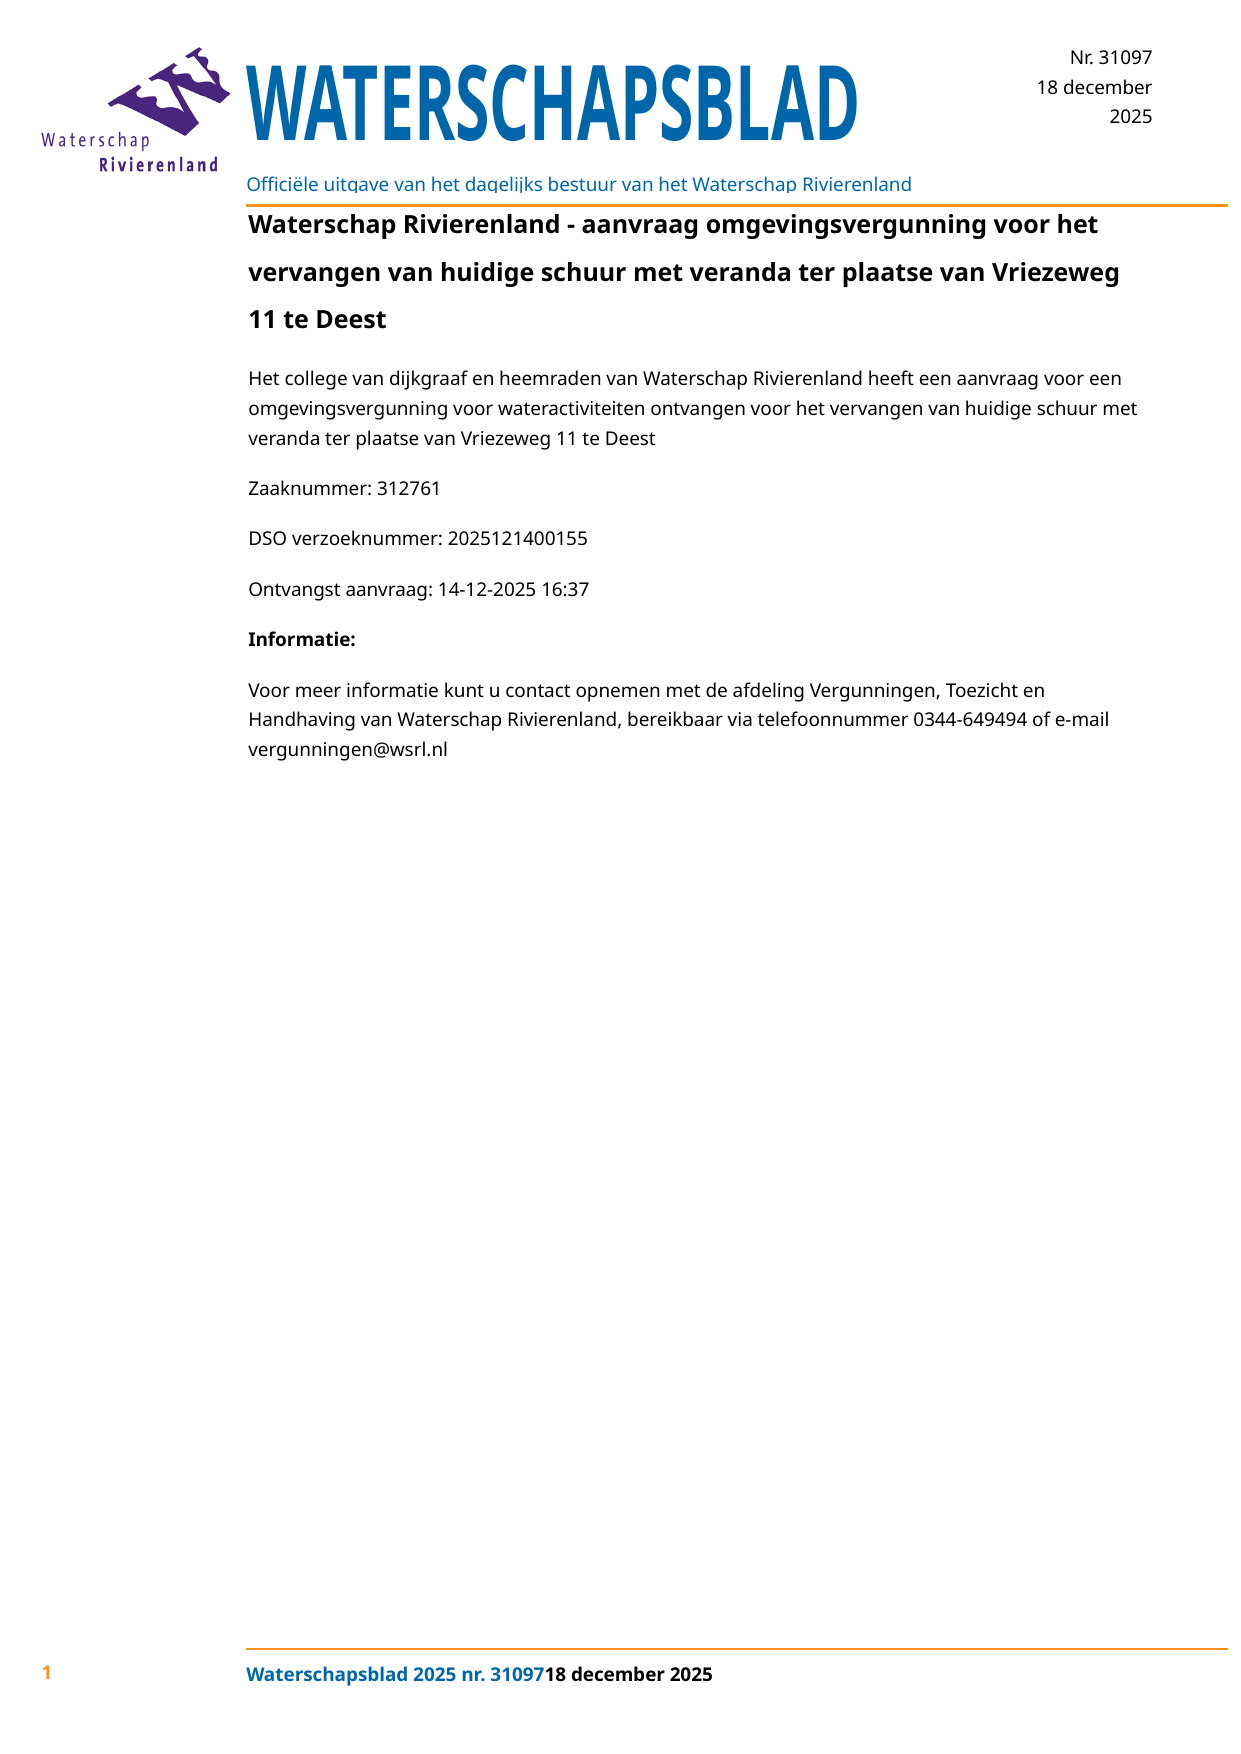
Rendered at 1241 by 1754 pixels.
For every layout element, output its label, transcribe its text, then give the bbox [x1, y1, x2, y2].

picture [41, 47, 231, 172]
text Het college van dijkgraaf en heemraden van Waterschap Rivierenland heeft een aanvraag voor een omgevingsvergunning voor wateractiviteiten ontvangen voor het vervangen van huidige schuur met veranda ter plaatse van Vriezeweg 11 te Deest [248, 366, 1152, 450]
text Informatie: [248, 626, 1152, 652]
text DSO verzoeknummer: 2025121400155 [248, 526, 1152, 551]
text Voor meer informatie kunt u contact opnemen met de afdeling Vergunningen, Toezicht en Handhaving van Waterschap Rivierenland, bereikbaar via telefoonnummer 0344-649494 of e-mail vergunningen@wsrl.nl [248, 677, 1152, 762]
text Waterschap Rivierenland - aanvraag omgevingsvergunning voor het vervangen van huidige schuur met veranda ter plaatse van Vriezeweg 11 te Deest [248, 207, 1152, 336]
text Ontvangst aanvraag: 14-12-2025 16:37 [248, 576, 1152, 602]
text Zaaknummer: 312761 [248, 475, 1152, 501]
